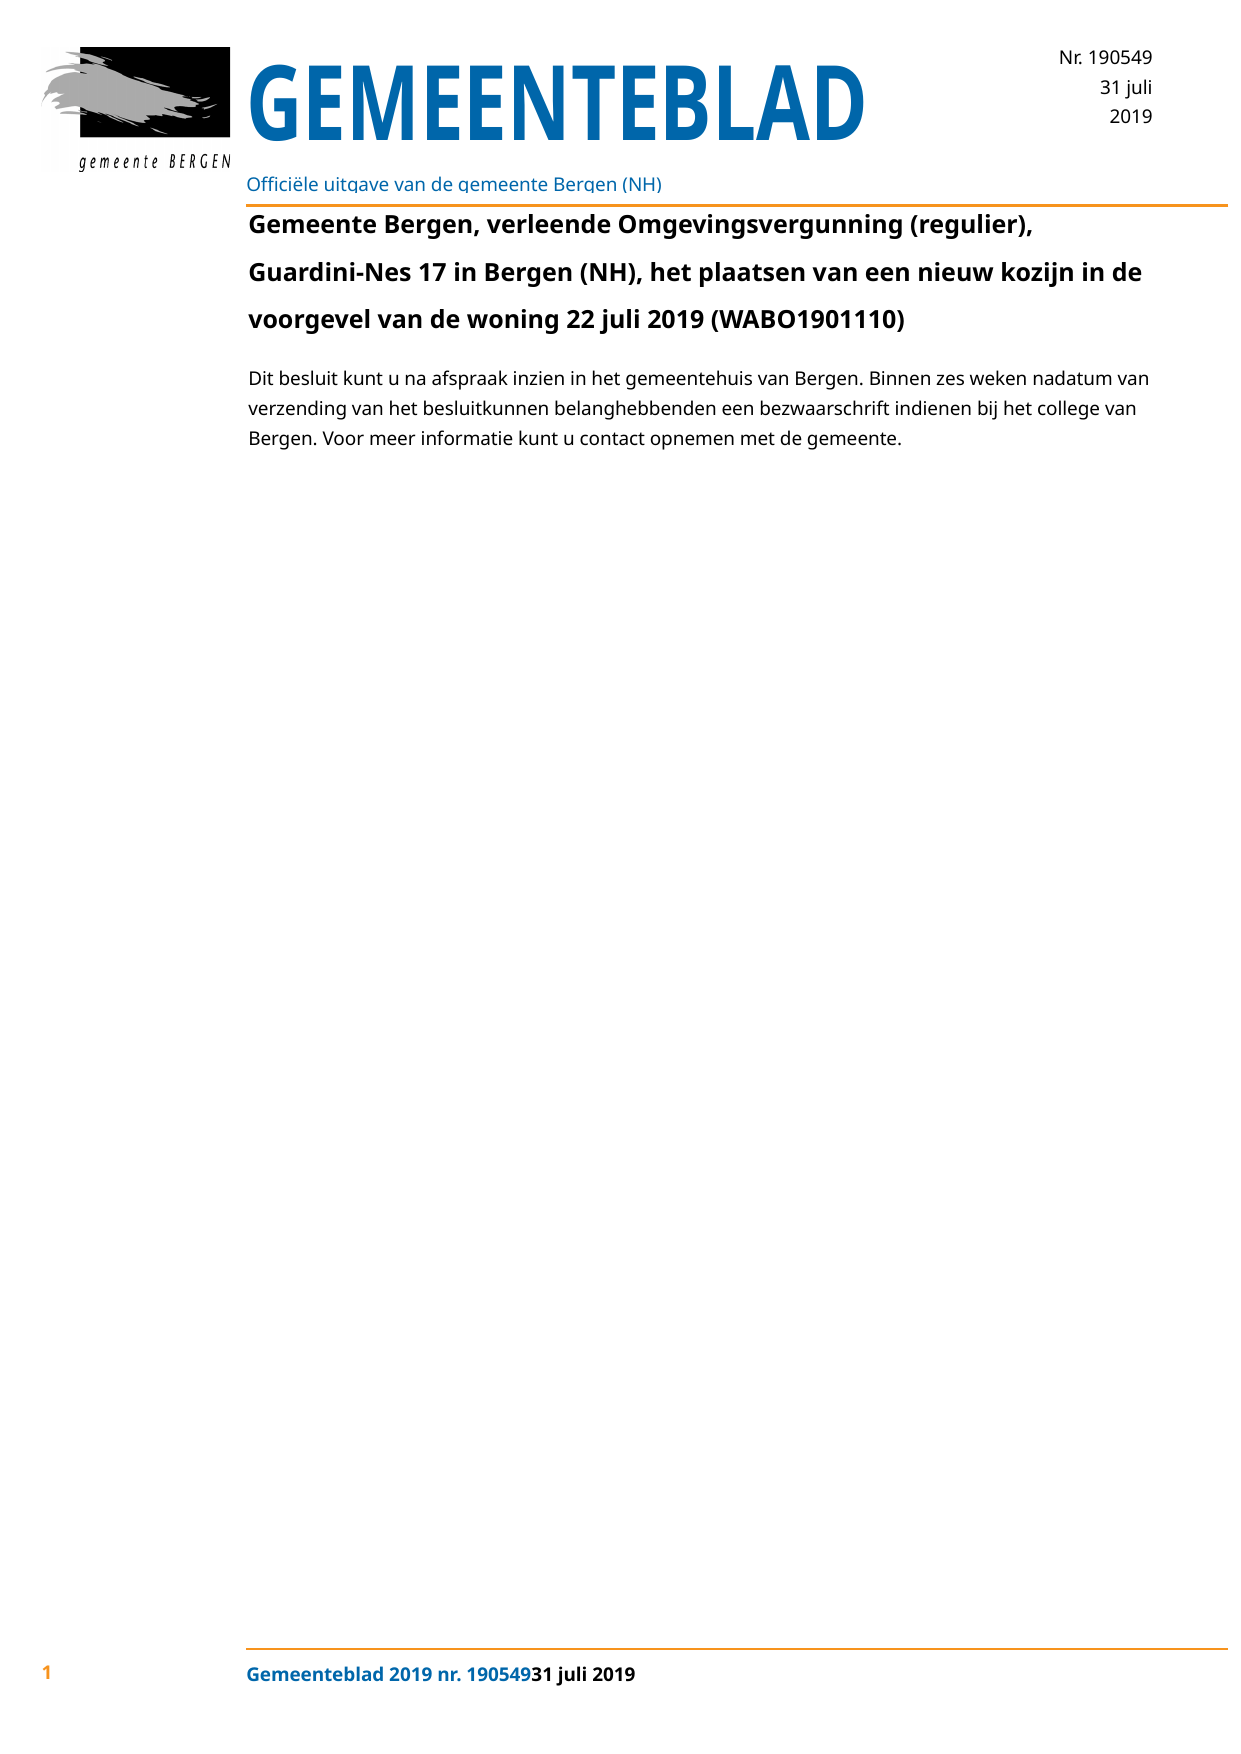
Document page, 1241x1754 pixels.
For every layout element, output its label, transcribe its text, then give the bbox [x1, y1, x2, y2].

text Gemeente Bergen, verleende Omgevingsvergunning (regulier), Guardini-Nes 17 in Bergen (NH), het plaatsen van een nieuw kozijn in de voorgevel van de woning 22 juli 2019 (WABO1901110) [248, 207, 1152, 336]
picture [41, 47, 231, 172]
text Dit besluit kunt u na afspraak inzien in het gemeentehuis van Bergen. Binnen zes weken nadatum van verzending van het besluitkunnen belanghebbenden een bezwaarschrift indienen bij het college van Bergen. Voor meer informatie kunt u contact opnemen met de gemeente. [248, 366, 1152, 450]
